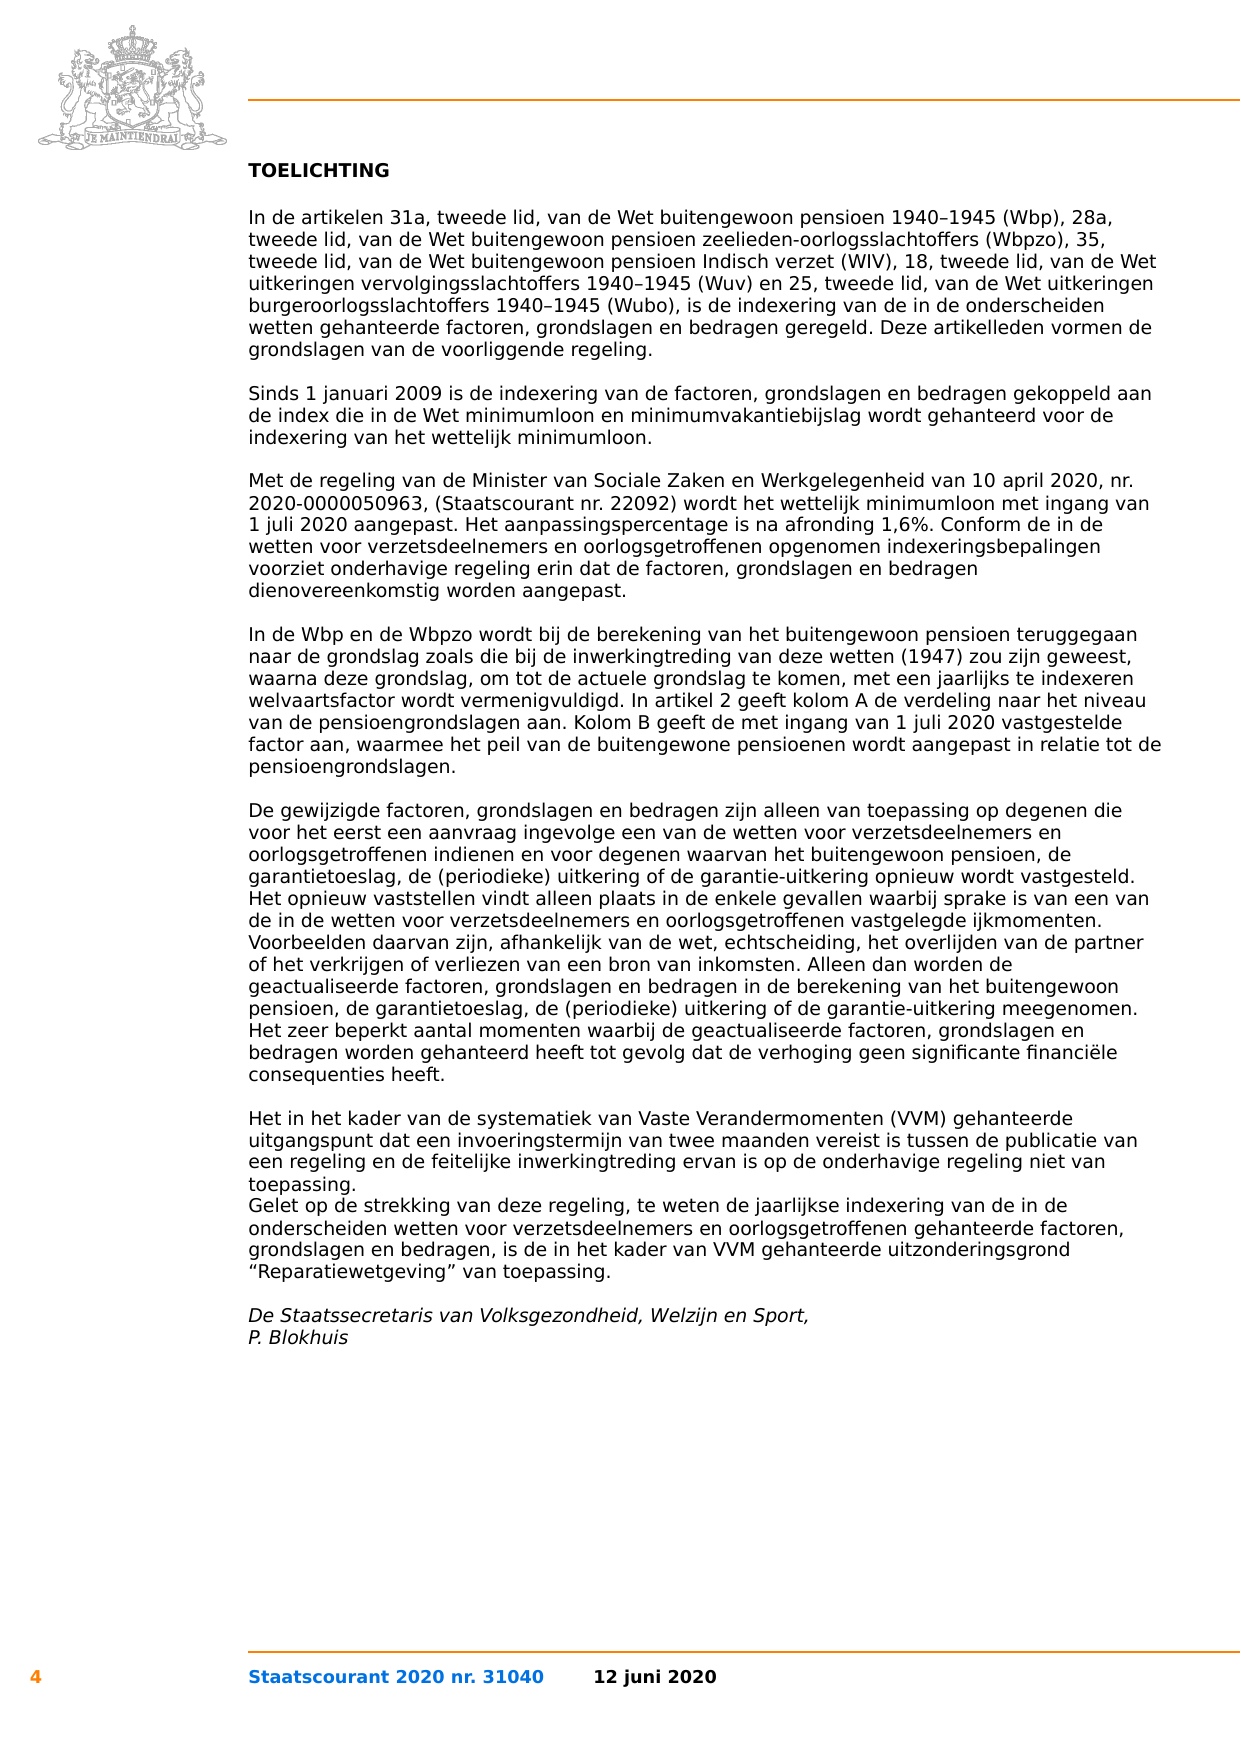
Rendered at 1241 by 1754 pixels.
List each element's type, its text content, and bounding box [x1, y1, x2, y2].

text In de artikelen 31a, tweede lid, van de Wet buitengewoon pensioen 1940–1945 (Wbp), 28a, tweede lid, van de Wet buitengewoon pensioen zeelieden-oorlogsslachtoffers (Wbpzo), 35, tweede lid, van de Wet buitengewoon pensioen Indisch verzet (WIV), 18, tweede lid, van de Wet uitkeringen vervolgingsslachtoffers 1940–1945 (Wuv) en 25, tweede lid, van de Wet uitkeringen burgeroorlogsslachtoffers 1940–1945 (Wubo), is de indexering van de in de onderscheiden wetten gehanteerde factoren, grondslagen en bedragen geregeld. Deze artikelleden vormen de grondslagen van de voorliggende regeling. [248, 207, 1163, 361]
picture [38, 25, 227, 150]
text Gelet op de strekking van deze regeling, te weten de jaarlijkse indexering van de in de onderscheiden wetten voor verzetsdeelnemers en oorlogsgetroffenen gehanteerde factoren, grondslagen en bedragen, is de in het kader van VVM gehanteerde uitzonderingsgrond “Reparatiewetgeving” van toepassing. [248, 1195, 1163, 1283]
text De gewijzigde factoren, grondslagen en bedragen zijn alleen van toepassing op degenen die voor het eerst een aanvraag ingevolge een van de wetten voor verzetsdeelnemers en oorlogsgetroffenen indienen en voor degenen waarvan het buitengewoon pensioen, de garantietoeslag, de (periodieke) uitkering of de garantie-uitkering opnieuw wordt vastgesteld. Het opnieuw vaststellen vindt alleen plaats in de enkele gevallen waarbij sprake is van een van de in de wetten voor verzetsdeelnemers en oorlogsgetroffenen vastgelegde ijkmomenten. Voorbeelden daarvan zijn, afhankelijk van de wet, echtscheiding, het overlijden van de partner of het verkrijgen of verliezen van een bron van inkomsten. Alleen dan worden de geactualiseerde factoren, grondslagen en bedragen in de berekening van het buitengewoon pensioen, de garantietoeslag, de (periodieke) uitkering of de garantie-uitkering meegenomen. [248, 800, 1163, 1020]
text Sinds 1 januari 2009 is de indexering van de factoren, grondslagen en bedragen gekoppeld aan de index die in de Wet minimumloon en minimumvakantiebijslag wordt gehanteerd voor de indexering van het wettelijk minimumloon. [248, 383, 1163, 448]
text In de Wbp en de Wbpzo wordt bij de berekening van het buitengewoon pensioen teruggegaan naar de grondslag zoals die bij de inwerkingtreding van deze wetten (1947) zou zijn geweest, waarna deze grondslag, om tot de actuele grondslag te komen, met een jaarlijks te indexeren welvaartsfactor wordt vermenigvuldigd. In artikel 2 geeft kolom A de verdeling naar het niveau van de pensioengrondslagen aan. Kolom B geeft de met ingang van 1 juli 2020 vastgestelde factor aan, waarmee het peil van de buitengewone pensioenen wordt aangepast in relatie tot de pensioengrondslagen. [248, 624, 1163, 778]
text Het zeer beperkt aantal momenten waarbij de geactualiseerde factoren, grondslagen en bedragen worden gehanteerd heeft tot gevolg dat de verhoging geen significante financiële consequenties heeft. [248, 1020, 1163, 1086]
text Met de regeling van de Minister van Sociale Zaken en Werkgelegenheid van 10 april 2020, nr. 2020-0000050963, (Staatscourant nr. 22092) wordt het wettelijk minimumloon met ingang van 1 juli 2020 aangepast. Het aanpassingspercentage is na afronding 1,6%. Conform de in de wetten voor verzetsdeelnemers en oorlogsgetroffenen opgenomen indexeringsbepalingen voorziet onderhavige regeling erin dat de factoren, grondslagen en bedragen dienovereenkomstig worden aangepast. [248, 470, 1163, 602]
text Het in het kader van de systematiek van Vaste Verandermomenten (VVM) gehanteerde uitgangspunt dat een invoeringstermijn van twee maanden vereist is tussen de publicatie van een regeling en de feitelijke inwerkingtreding ervan is op de onderhavige regeling niet van toepassing. [248, 1107, 1163, 1195]
subtitle TOELICHTING [248, 160, 1163, 182]
text De Staatssecretaris van Volksgezondheid, Welzijn en Sport, P. Blokhuis [248, 1305, 1163, 1349]
